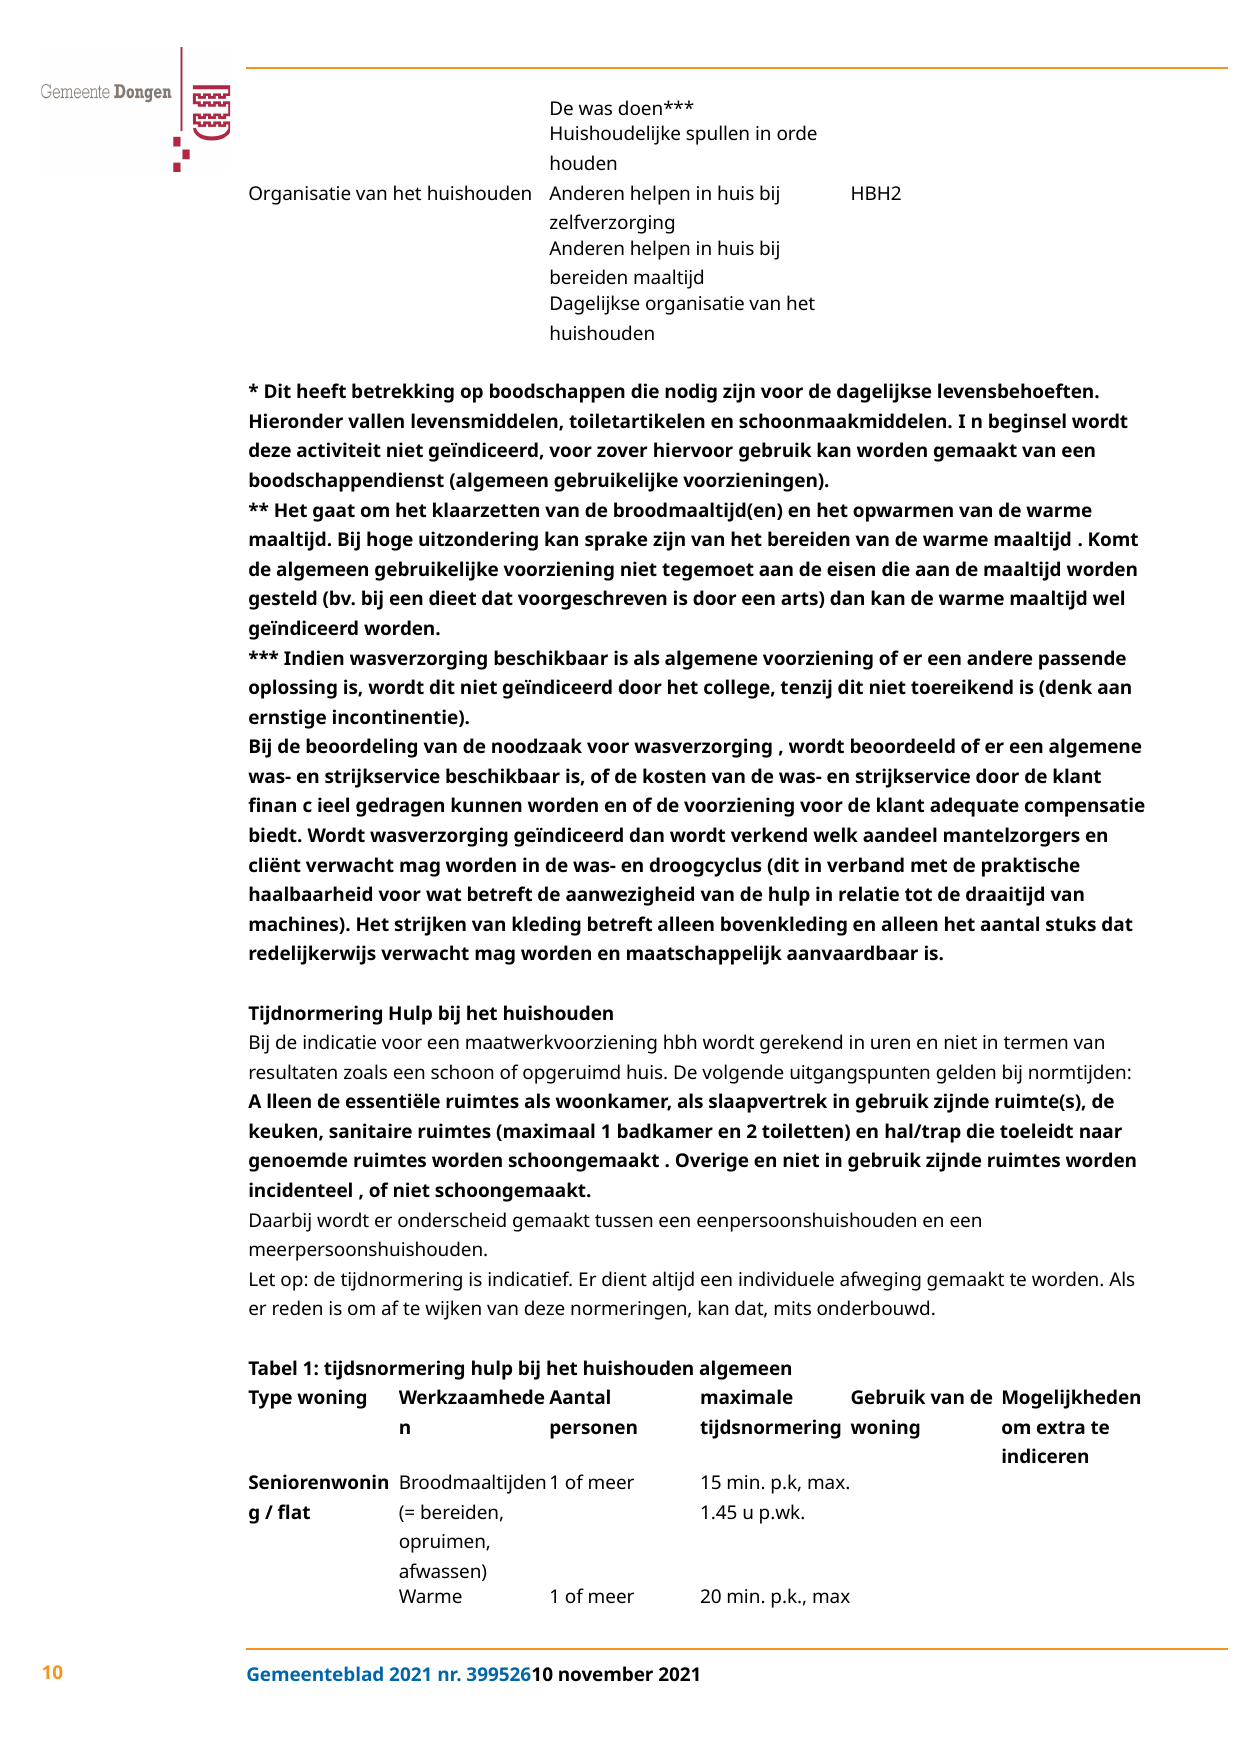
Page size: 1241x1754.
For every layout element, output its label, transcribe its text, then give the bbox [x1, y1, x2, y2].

text Daarbij wordt er onderscheid gemaakt tussen een eenpersoonshuishouden en een meerpersoonshuishouden. [248, 1207, 1152, 1262]
table_cell Broodmaaltijden (= bereiden, opruimen, afwassen) [399, 1469, 549, 1584]
table_header Type woning [248, 1384, 398, 1469]
table_cell [248, 1584, 398, 1609]
picture [41, 47, 231, 172]
table_cell Warme [399, 1584, 549, 1609]
table_cell [1001, 1469, 1152, 1584]
table_cell HBH2 [850, 180, 1152, 346]
text ** Het gaat om het klaarzetten van de broodmaaltijd(en) en het opwarmen van de warme maaltijd. Bij hoge uitzondering kan sprake zijn van het bereiden van de warme maaltijd . Komt de algemeen gebruikelijke voorziening niet tegemoet aan de eisen die aan de maaltijd worden gesteld (bv. bij een dieet dat voorgeschreven is door een arts) dan kan de warme maaltijd wel geïndiceerd worden. [248, 497, 1152, 641]
table_cell Anderen helpen in huis bij zelfverzorging [549, 180, 850, 235]
table_header Mogelijkheden om extra te indiceren [1001, 1384, 1152, 1469]
table_cell [1001, 1584, 1152, 1609]
text Tabel 1: tijdsnormering hulp bij het huishouden algemeen [248, 1355, 1152, 1380]
table_cell Seniorenwoning / flat [248, 1469, 398, 1584]
table_header Gebruik van de woning [850, 1384, 1001, 1469]
table_cell 15 min. p.k, max. 1.45 u p.wk. [700, 1469, 850, 1584]
table_cell 1 of meer [549, 1584, 700, 1609]
table_cell [850, 1469, 1001, 1584]
table_cell [248, 95, 549, 180]
table_cell [850, 95, 1152, 180]
text Let op: de tijdnormering is indicatief. Er dient altijd een individuele afweging gemaakt te worden. Als er reden is om af te wijken van deze normeringen, kan dat, mits onderbouwd. [248, 1266, 1152, 1321]
table_cell Organisatie van het huishouden [248, 180, 549, 346]
table_cell 20 min. p.k., max [700, 1584, 850, 1609]
table_cell Huishoudelijke spullen in orde houden [549, 121, 850, 180]
text * Dit heeft betrekking op boodschappen die nodig zijn voor de dagelijkse levensbehoeften. Hieronder vallen levensmiddelen, toiletartikelen en schoonmaakmiddelen. I n beginsel wordt deze activiteit niet geïndiceerd, voor zover hiervoor gebruik kan worden gemaakt van een boodschappendienst (algemeen gebruikelijke voorzieningen). [248, 378, 1152, 493]
table_header maximale tijdsnormering [700, 1384, 850, 1469]
text Bij de beoordeling van de noodzaak voor wasverzorging , wordt beoordeeld of er een algemene was- en strijkservice beschikbaar is, of de kosten van de was- en strijkservice door de klant finan c ieel gedragen kunnen worden en of de voorziening voor de klant adequate compensatie biedt. Wordt wasverzorging geïndiceerd dan wordt verkend welk aandeel mantelzorgers en cliënt verwacht mag worden in de was- en droogcyclus (dit in verband met de praktische haalbaarheid voor wat betreft de aanwezigheid van de hulp in relatie tot de draaitijd van machines). Het strijken van kleding betreft alleen bovenkleding en alleen het aantal stuks dat redelijkerwijs verwacht mag worden en maatschappelijk aanvaardbaar is. [248, 733, 1152, 966]
text Tijdnormering Hulp bij het huishouden [248, 1000, 1152, 1025]
text *** Indien wasverzorging beschikbaar is als algemene voorziening of er een andere passende oplossing is, wordt dit niet geïndiceerd door het college, tenzij dit niet toereikend is (denk aan ernstige incontinentie). [248, 645, 1152, 729]
table_cell [850, 1584, 1001, 1609]
table_cell De was doen*** [549, 95, 850, 121]
table_cell 1 of meer [549, 1469, 700, 1584]
text Bij de indicatie voor een maatwerkvoorziening hbh wordt gerekend in uren en niet in termen van resultaten zoals een schoon of opgeruimd huis. De volgende uitgangspunten gelden bij normtijden: [248, 1029, 1152, 1084]
table_cell Anderen helpen in huis bij bereiden maaltijd [549, 235, 850, 290]
text A lleen de essentiële ruimtes als woonkamer, als slaapvertrek in gebruik zijnde ruimte(s), de keuken, sanitaire ruimtes (maximaal 1 badkamer en 2 toiletten) en hal/trap die toeleidt naar genoemde ruimtes worden schoongemaakt . Overige en niet in gebruik zijnde ruimtes worden incidenteel , of niet schoongemaakt. [248, 1088, 1152, 1203]
table_header Aantal personen [549, 1384, 700, 1469]
table_cell Dagelijkse organisatie van het huishouden [549, 290, 850, 346]
table_header Werkzaamheden [399, 1384, 549, 1469]
